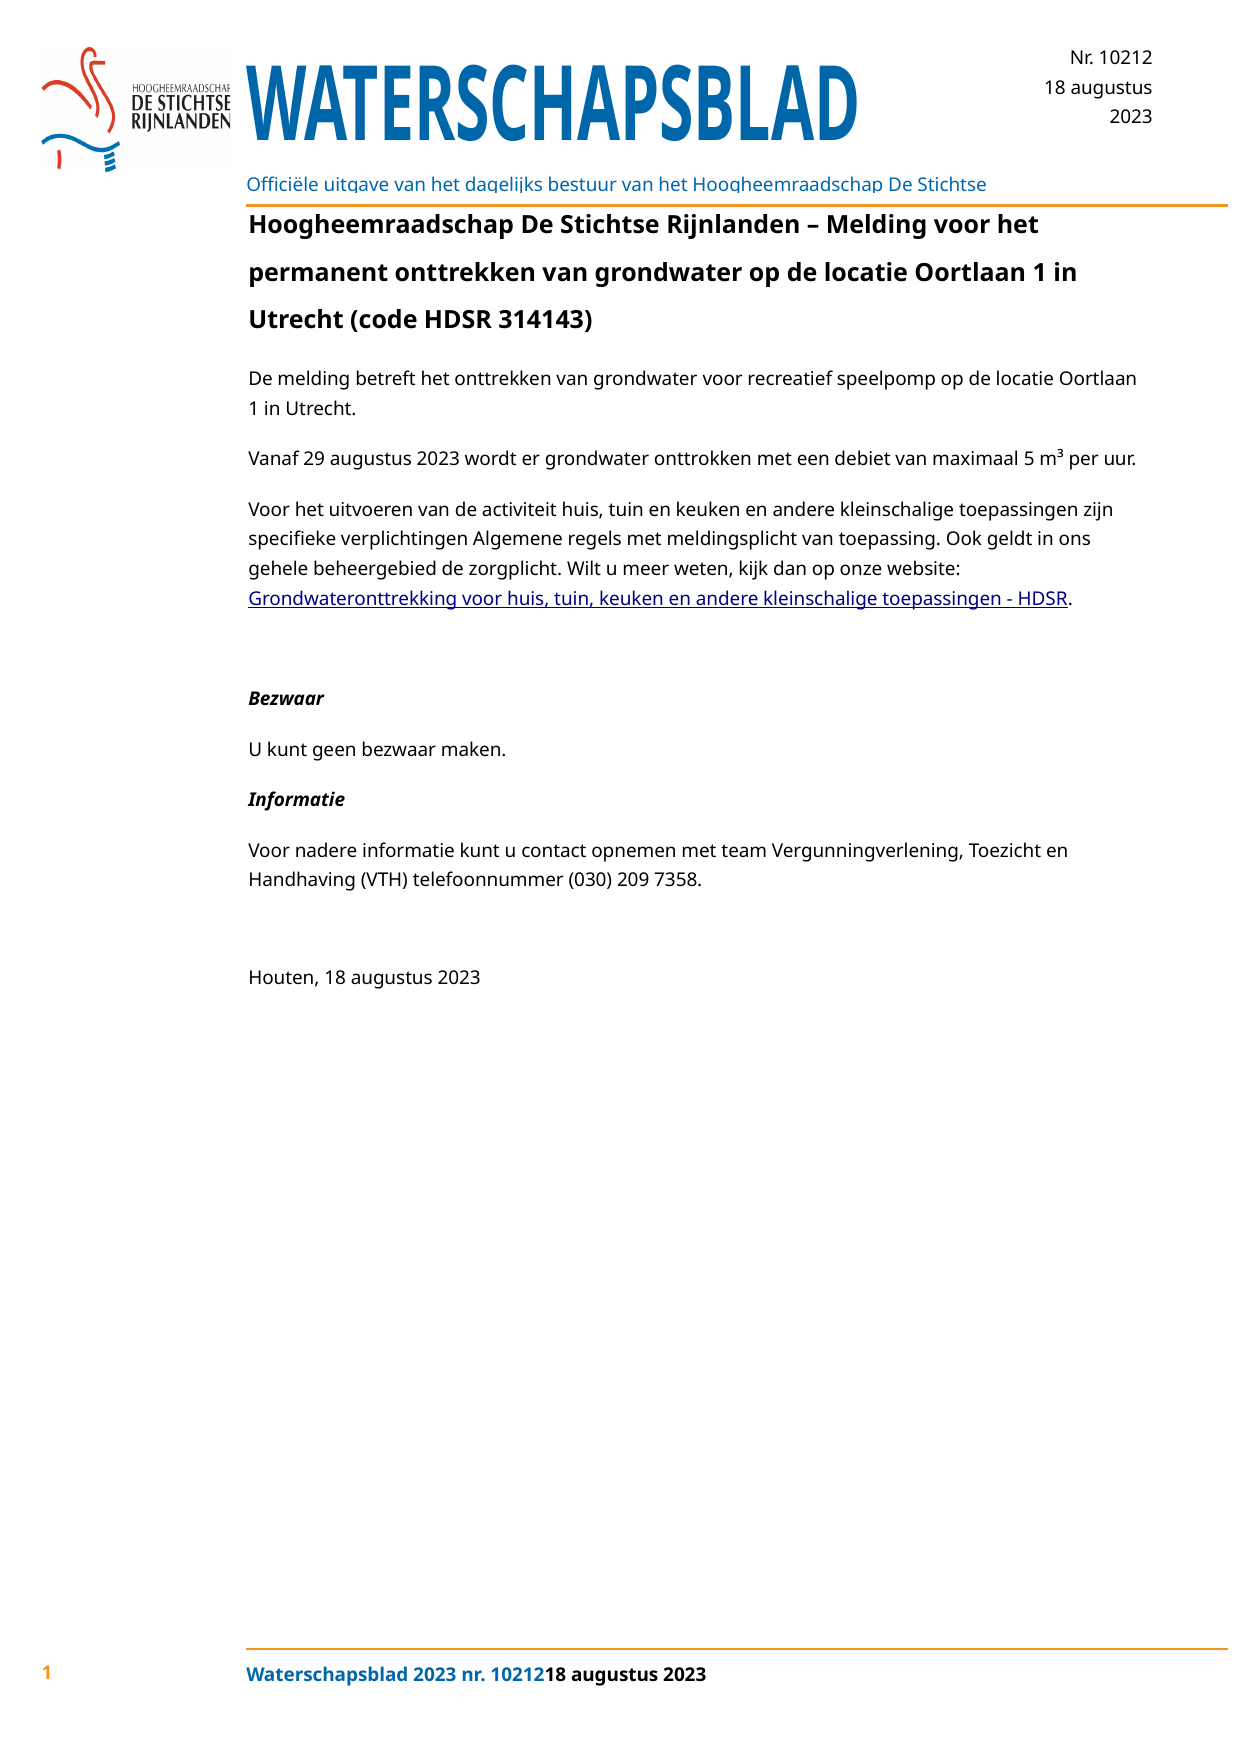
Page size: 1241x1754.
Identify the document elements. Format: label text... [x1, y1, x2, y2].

text Voor nadere informatie kunt u contact opnemen met team Vergunningverlening, Toezicht en Handhaving (VTH) telefoonnummer (030) 209 7358. [248, 837, 1152, 892]
text De melding betreft het onttrekken van grondwater voor recreatief speelpomp op de locatie Oortlaan 1 in Utrecht. [248, 366, 1152, 421]
text U kunt geen bezwaar maken. [248, 736, 1152, 762]
text Vanaf 29 augustus 2023 wordt er grondwater onttrokken met een debiet van maximaal 5 m³ per uur. [248, 446, 1152, 471]
text Informatie [248, 786, 1152, 812]
text Houten, 18 augustus 2023 [248, 964, 1152, 990]
picture [41, 47, 231, 172]
text Bezwaar [248, 686, 1152, 711]
text Voor het uitvoeren van de activiteit huis, tuin en keuken en andere kleinschalige toepassingen zijn specifieke verplichtingen Algemene regels met meldingsplicht van toepassing. Ook geldt in ons gehele beheergebied de zorgplicht. Wilt u meer weten, kijk dan op onze website: Grondwateronttrekking voor huis, tuin, keuken en andere kleinschalige toepassingen - HDSR. [248, 496, 1152, 610]
text Hoogheemraadschap De Stichtse Rijnlanden – Melding voor het permanent onttrekken van grondwater op de locatie Oortlaan 1 in Utrecht (code HDSR 314143) [248, 207, 1152, 336]
